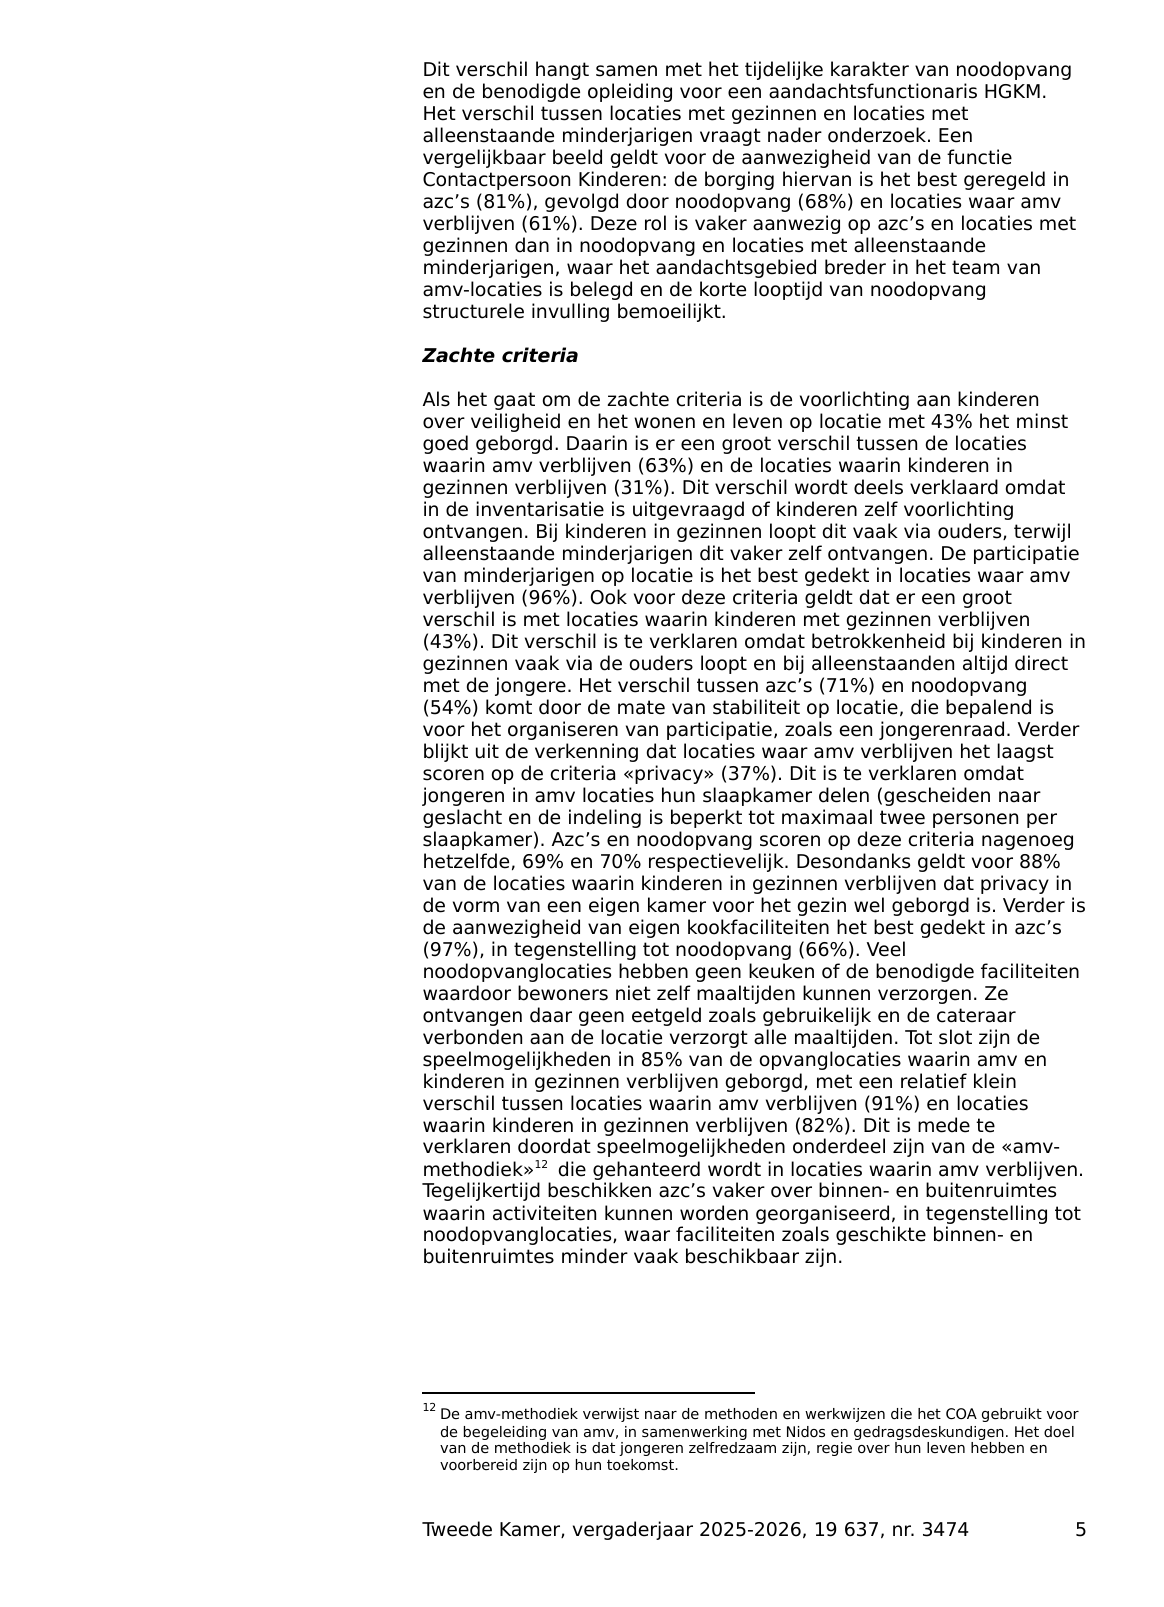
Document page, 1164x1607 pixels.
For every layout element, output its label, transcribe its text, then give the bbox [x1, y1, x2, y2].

text Als het gaat om de zachte criteria is de voorlichting aan kinderen over veiligheid en het wonen en leven op locatie met 43% het minst goed geborgd. Daarin is er een groot verschil tussen de locaties waarin amv verblijven (63%) en de locaties waarin kinderen in gezinnen verblijven (31%). Dit verschil wordt deels verklaard omdat in de inventarisatie is uitgevraagd of kinderen zelf voorlichting ontvangen. Bij kinderen in gezinnen loopt dit vaak via ouders, terwijl alleenstaande minderjarigen dit vaker zelf ontvangen. De participatie van minderjarigen op locatie is het best gedekt in locaties waar amv verblijven (96%). Ook voor deze criteria geldt dat er een groot verschil is met locaties waarin kinderen met gezinnen verblijven (43%). Dit verschil is te verklaren omdat betrokkenheid bij kinderen in gezinnen vaak via de ouders loopt en bij alleenstaanden altijd direct met de jongere. Het verschil tussen azc’s (71%) en noodopvang (54%) komt door de mate van stabiliteit op locatie, die bepalend is voor het organiseren van participatie, zoals een jongerenraad. Verder blijkt uit de verkenning dat locaties waar amv verblijven het laagst scoren op de criteria «privacy» (37%). Dit is te verklaren omdat jongeren in amv locaties hun slaapkamer delen (gescheiden naar geslacht en de indeling is beperkt tot maximaal twee personen per slaapkamer). Azc’s en noodopvang scoren op deze criteria nagenoeg hetzelfde, 69% en 70% respectievelijk. Desondanks geldt voor 88% van de locaties waarin kinderen in gezinnen verblijven dat privacy in de vorm van een eigen kamer voor het gezin wel geborgd is. Verder is de aanwezigheid van eigen kookfaciliteiten het best gedekt in azc’s (97%), in tegenstelling tot noodopvang (66%). Veel noodopvanglocaties hebben geen keuken of de benodigde faciliteiten waardoor bewoners niet zelf maaltijden kunnen verzorgen. Ze ontvangen daar geen eetgeld zoals gebruikelijk en de cateraar verbonden aan de locatie verzorgt alle maaltijden. Tot slot zijn de speelmogelijkheden in 85% van de opvanglocaties waarin amv en kinderen in gezinnen verblijven geborgd, met een relatief klein verschil tussen locaties waarin amv verblijven (91%) en locaties waarin kinderen in gezinnen verblijven (82%). Dit is mede te verklaren doordat speelmogelijkheden onderdeel zijn van de «amv-methodiek» die gehanteerd wordt in locaties waarin amv verblijven. Tegelijkertijd beschikken azc’s vaker over binnen- en buitenruimtes waarin activiteiten kunnen worden georganiseerd, in tegenstelling tot noodopvanglocaties, waar faciliteiten zoals geschikte binnen- en buitenruimtes minder vaak beschikbaar zijn. [422, 389, 1087, 1268]
subtitle Zachte criteria [422, 345, 1087, 367]
text De amv-methodiek verwijst naar de methoden en werkwijzen die het COA gebruikt voor de begeleiding van amv, in samenwerking met Nidos en gedragsdeskundigen. Het doel van de methodiek is dat jongeren zelfredzaam zijn, regie over hun leven hebben en voorbereid zijn op hun toekomst. [422, 1402, 1087, 1474]
text Dit verschil hangt samen met het tijdelijke karakter van noodopvang en de benodigde opleiding voor een aandachtsfunctionaris HGKM. Het verschil tussen locaties met gezinnen en locaties met alleenstaande minderjarigen vraagt nader onderzoek. Een vergelijkbaar beeld geldt voor de aanwezigheid van de functie Contactpersoon Kinderen: de borging hiervan is het best geregeld in azc’s (81%), gevolgd door noodopvang (68%) en locaties waar amv verblijven (61%). Deze rol is vaker aanwezig op azc’s en locaties met gezinnen dan in noodopvang en locaties met alleenstaande minderjarigen, waar het aandachtsgebied breder in het team van amv-locaties is belegd en de korte looptijd van noodopvang structurele invulling bemoeilijkt. [422, 59, 1087, 323]
